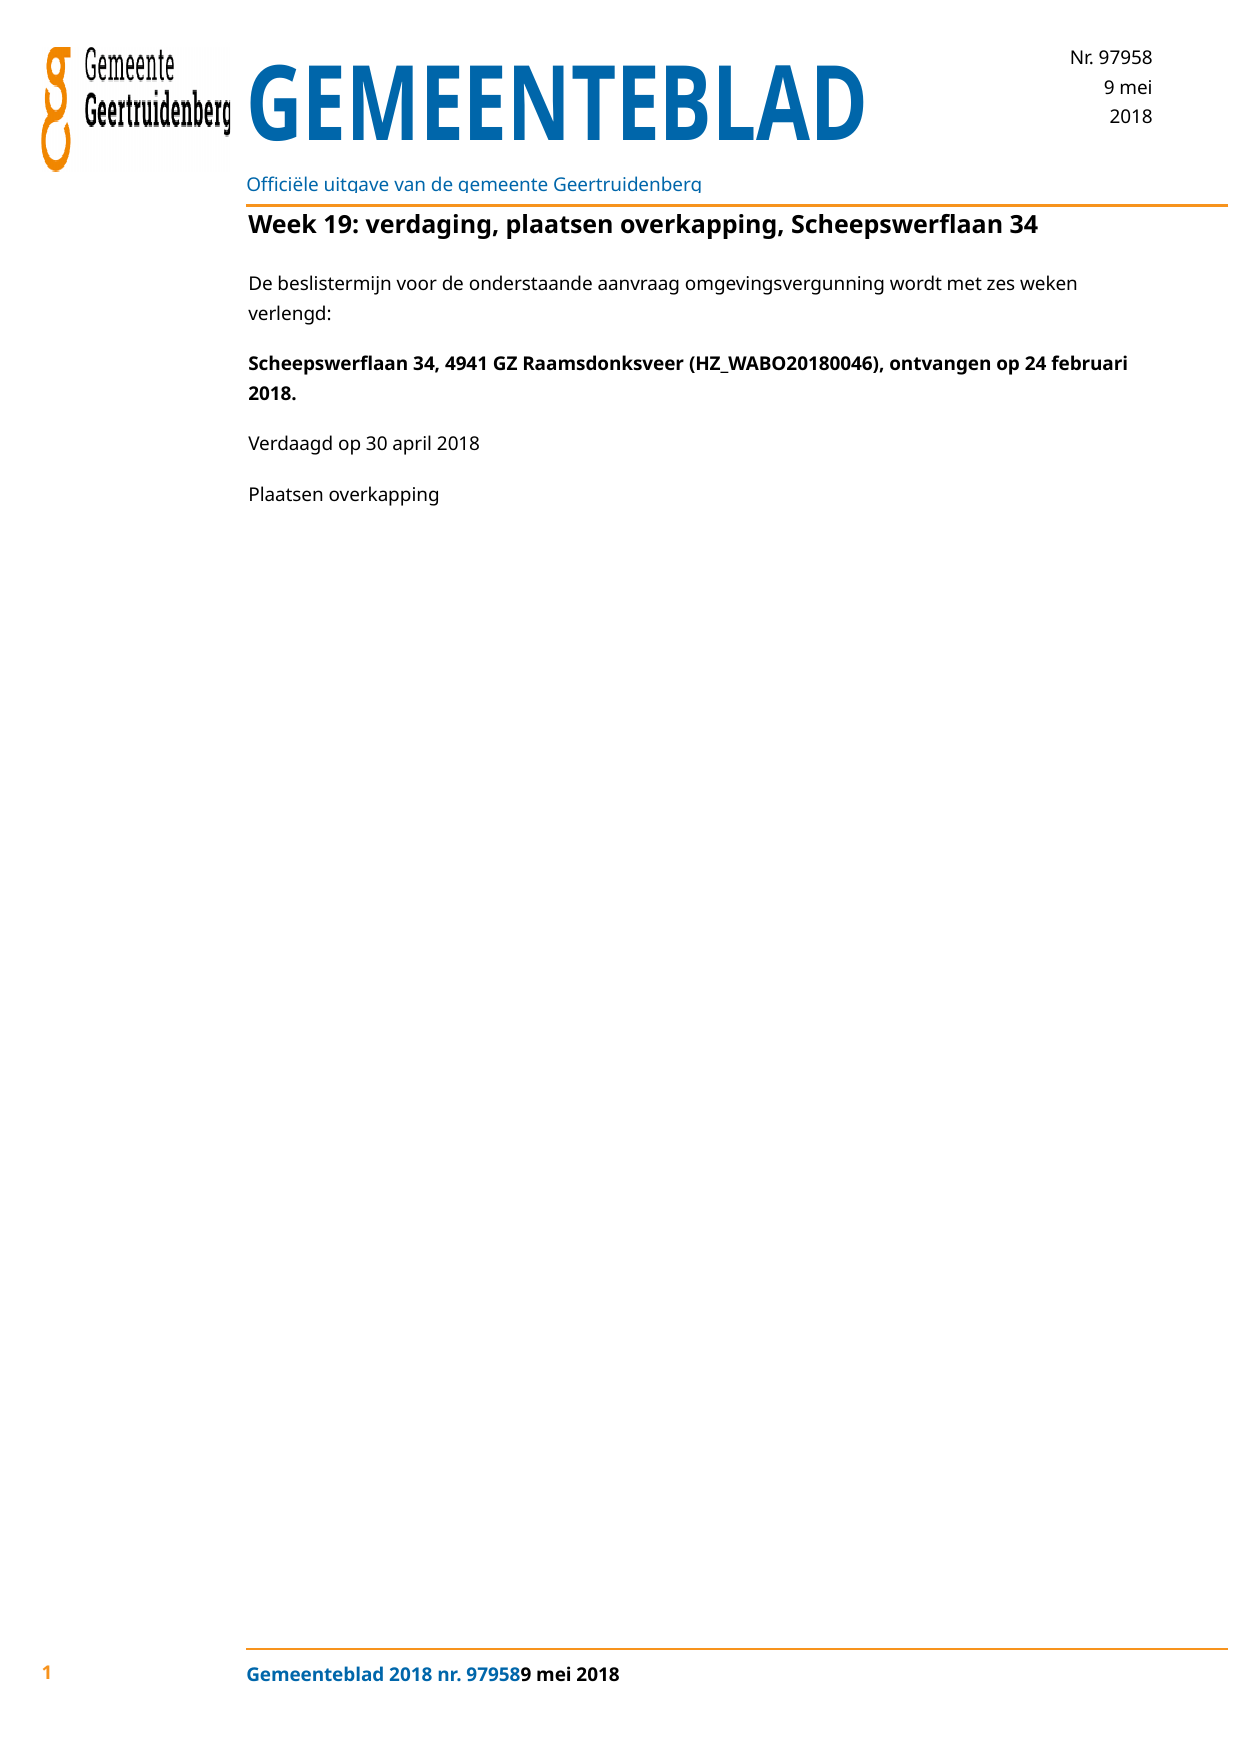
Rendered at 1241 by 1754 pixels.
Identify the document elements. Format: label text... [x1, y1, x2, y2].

picture [41, 47, 231, 172]
text Verdaagd op 30 april 2018 [248, 430, 1152, 456]
text Scheepswerflaan 34, 4941 GZ Raamsdonksveer (HZ_WABO20180046), ontvangen op 24 februari 2018. [248, 350, 1152, 406]
text De beslistermijn voor de onderstaande aanvraag omgevingsvergunning wordt met zes weken verlengd: [248, 270, 1152, 326]
text Week 19: verdaging, plaatsen overkapping, Scheepswerflaan 34 [248, 207, 1152, 241]
text Plaatsen overkapping [248, 481, 1152, 506]
